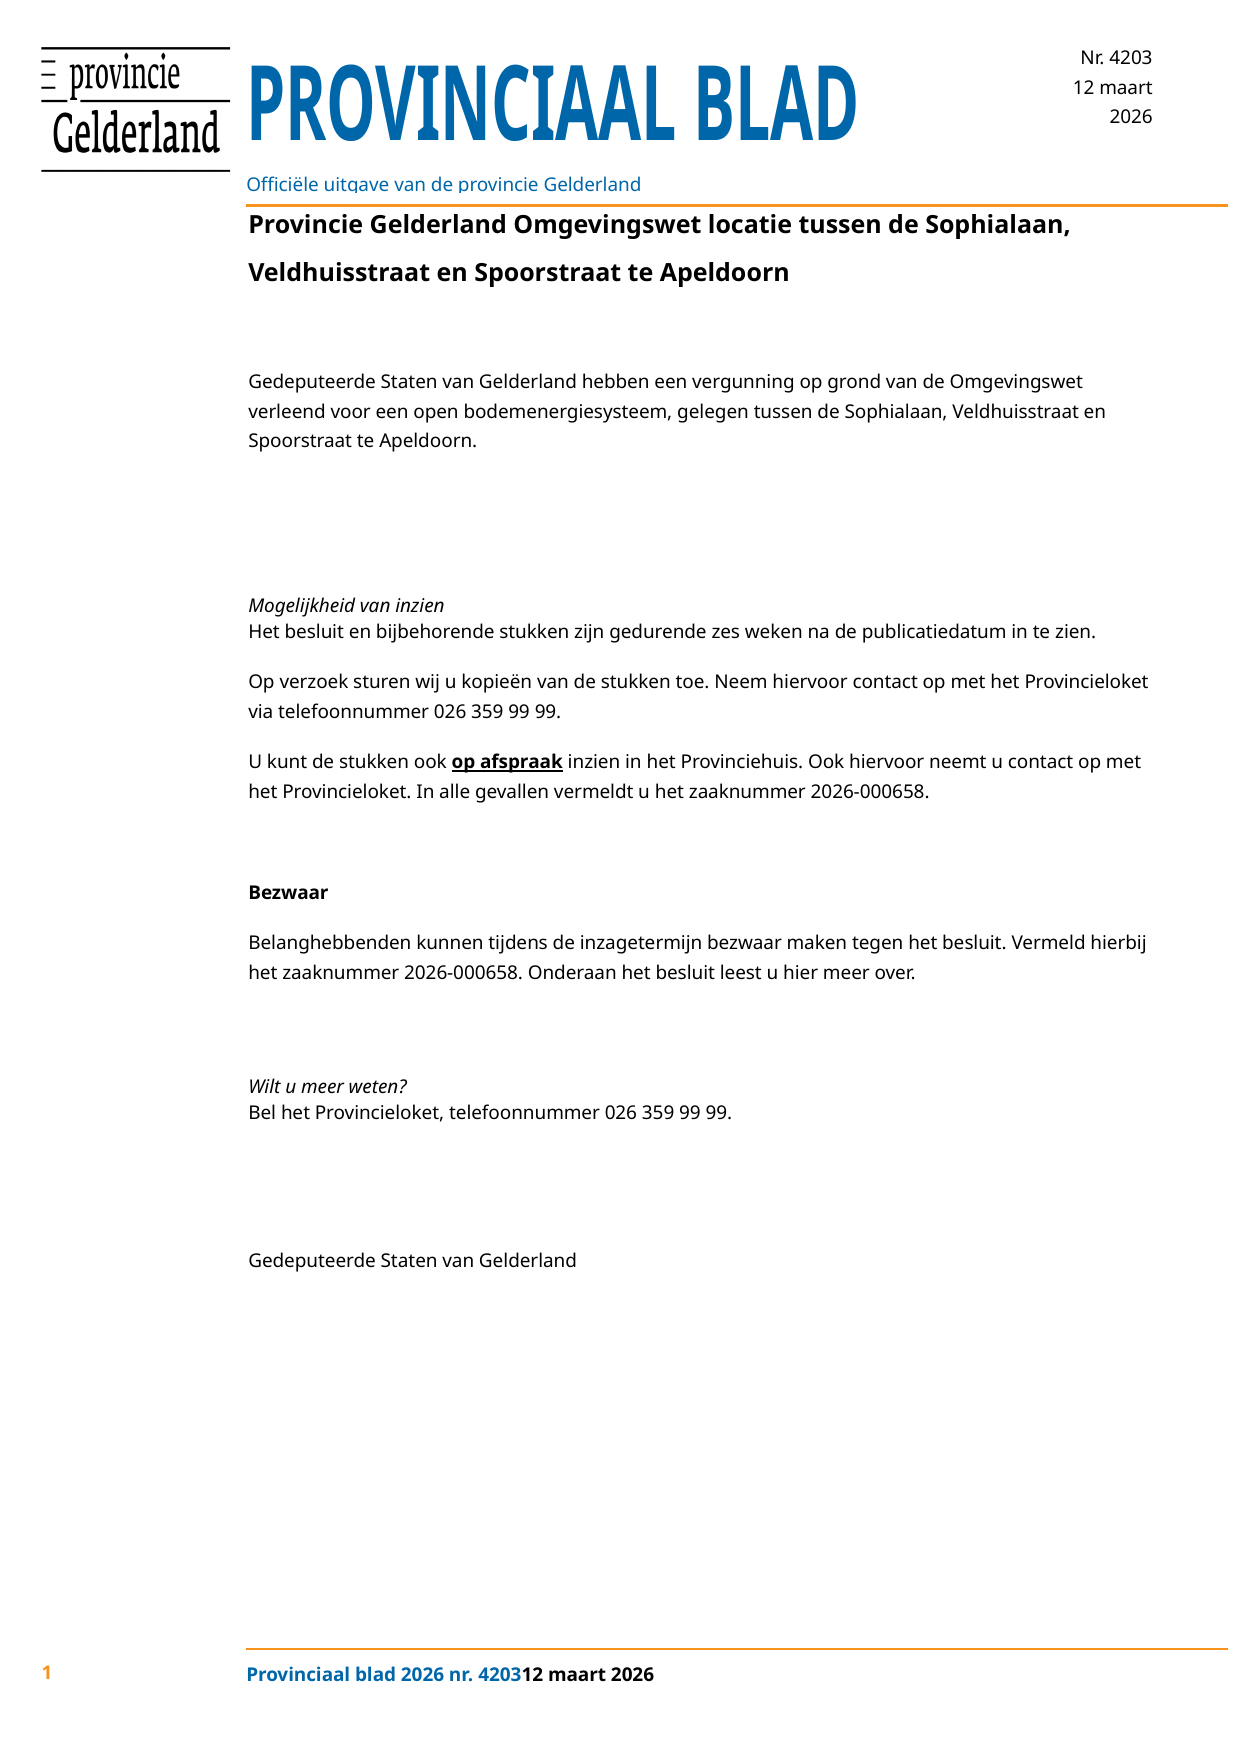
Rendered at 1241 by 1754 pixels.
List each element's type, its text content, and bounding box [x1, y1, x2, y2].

text Bel het Provincieloket, telefoonnummer 026 359 99 99. [248, 1099, 1152, 1125]
text Mogelijkheid van inzien [248, 592, 1152, 618]
text Bezwaar [248, 879, 1152, 904]
text Belanghebbenden kunnen tijdens de inzagetermijn bezwaar maken tegen het besluit. Vermeld hierbij het zaaknummer 2026-000658. Onderaan het besluit leest u hier meer over. [248, 929, 1152, 984]
text Gedeputeerde Staten van Gelderland hebben een vergunning op grond van de Omgevingswet verleend voor een open bodemenergiesysteem, gelegen tussen de Sophialaan, Veldhuisstraat en Spoorstraat te Apeldoorn. [248, 368, 1152, 453]
text U kunt de stukken ook op afspraak inzien in het Provinciehuis. Ook hiervoor neemt u contact op met het Provincieloket. In alle gevallen vermeldt u het zaaknummer 2026-000658. [248, 748, 1152, 804]
picture [41, 47, 231, 172]
text Wilt u meer weten? [248, 1073, 1152, 1099]
text Gedeputeerde Staten van Gelderland [248, 1248, 1152, 1273]
text Provincie Gelderland Omgevingswet locatie tussen de Sophialaan, Veldhuisstraat en Spoorstraat te Apeldoorn [248, 207, 1152, 288]
text Het besluit en bijbehorende stukken zijn gedurende zes weken na de publicatiedatum in te zien. [248, 618, 1152, 644]
text Op verzoek sturen wij u kopieën van de stukken toe. Neem hiervoor contact op met het Provincieloket via telefoonnummer 026 359 99 99. [248, 668, 1152, 724]
